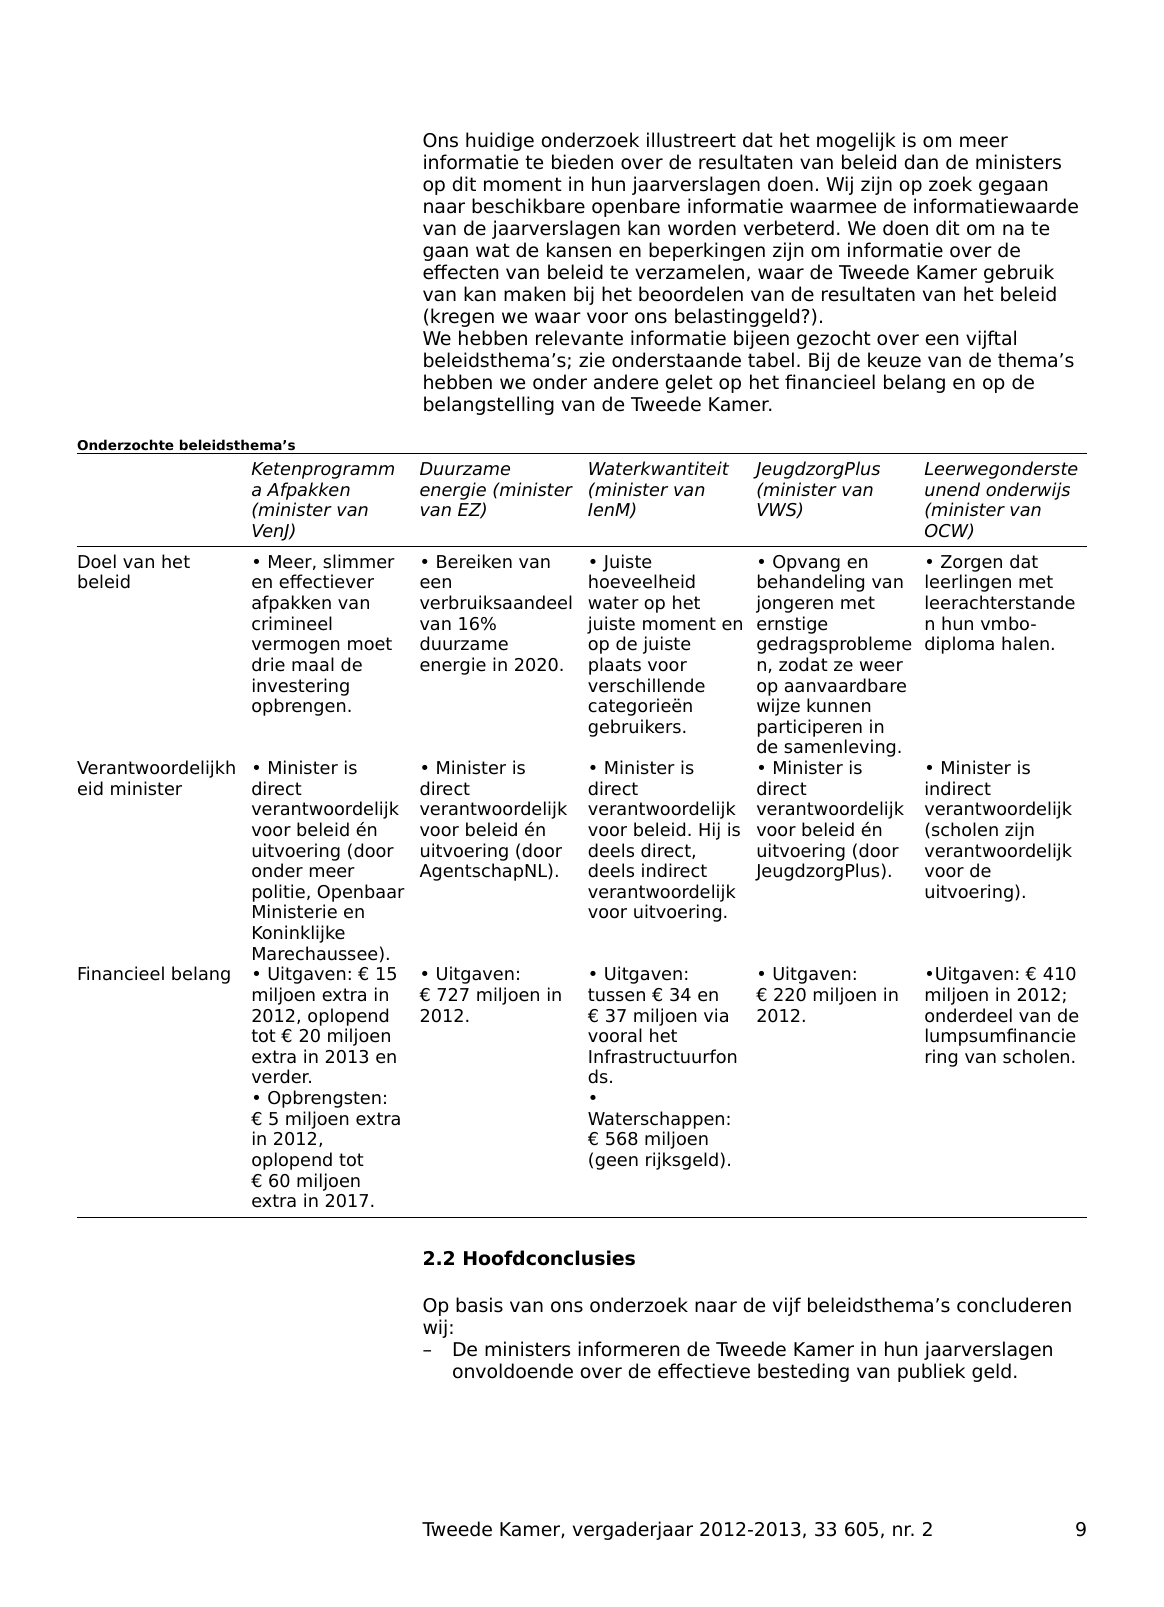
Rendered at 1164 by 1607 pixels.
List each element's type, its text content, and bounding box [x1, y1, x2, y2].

table_cell Doel van het beleid [77, 547, 245, 758]
table_cell • Zorgen dat leerlingen met leerachterstanden hun vmbo-diploma halen. [918, 547, 1087, 758]
table_cell • Uitgaven: tussen € 34 en € 37 miljoen via vooral het Infrastructuurfonds. • Waterschappen: € 568 miljoen (geen rijksgeld). [582, 964, 750, 1217]
table_cell • Uitgaven: € 727 miljoen in 2012. [413, 964, 582, 1217]
table_cell • Bereiken van een verbruiksaandeel van 16% duurzame energie in 2020. [413, 547, 582, 758]
table_cell • Meer, slimmer en effectiever afpakken van crimineel vermogen moet drie maal de investering opbrengen. [245, 547, 413, 758]
text We hebben relevante informatie bijeen gezocht over een vijftal beleidsthema’s; zie onderstaande tabel. Bij de keuze van de thema’s hebben we onder andere gelet op het financieel belang en op de belangstelling van de Tweede Kamer. [422, 328, 1087, 416]
text Op basis van ons onderzoek naar de vijf beleidsthema’s concluderen wij: [422, 1294, 1087, 1338]
table_cell •Uitgaven: € 410 miljoen in 2012; onderdeel van de lumpsumfinanciering van scholen. [918, 964, 1087, 1217]
table_cell • Uitgaven: € 220 miljoen in 2012. [750, 964, 918, 1217]
table_cell [77, 454, 245, 546]
table_cell Ketenprogramma Afpakken (minister van VenJ) [245, 454, 413, 546]
table_cell • Uitgaven: € 15 miljoen extra in 2012, oplopend tot € 20 miljoen extra in 2013 en verder. • Opbrengsten: € 5 miljoen extra in 2012, oplopend tot € 60 miljoen extra in 2017. [245, 964, 413, 1217]
subtitle 2.2 Hoofdconclusies [422, 1248, 1087, 1269]
table_header Onderzochte beleidsthema’s [77, 438, 1087, 453]
table_cell Waterkwantiteit (minister van IenM) [582, 454, 750, 546]
table_cell JeugdzorgPlus (minister van VWS) [750, 454, 918, 546]
table_cell • Minister is direct verantwoordelijk voor beleid. Hij is deels direct, deels indirect verantwoordelijk voor uitvoering. [582, 758, 750, 964]
table_cell • Minister is indirect verantwoordelijk (scholen zijn verantwoordelijk voor de uitvoering). [918, 758, 1087, 964]
table_cell Verantwoordelijkheid minister [77, 758, 245, 964]
text – De ministers informeren de Tweede Kamer in hun jaarverslagen onvoldoende over de effectieve besteding van publiek geld. [422, 1338, 1087, 1382]
table_cell • Minister is direct verantwoordelijk voor beleid én uitvoering (door onder meer politie, Openbaar Ministerie en Koninklijke Marechaussee). [245, 758, 413, 964]
table_cell Leerwegondersteunend onderwijs (minister van OCW) [918, 454, 1087, 546]
table_cell • Minister is direct verantwoordelijk voor beleid én uitvoering (door AgentschapNL). [413, 758, 582, 964]
table_cell • Minister is direct verantwoordelijk voor beleid én uitvoering (door JeugdzorgPlus). [750, 758, 918, 964]
table_cell Duurzame energie (minister van EZ) [413, 454, 582, 546]
table_cell • Juiste hoeveelheid water op het juiste moment en op de juiste plaats voor verschillende categorieën gebruikers. [582, 547, 750, 758]
text Ons huidige onderzoek illustreert dat het mogelijk is om meer informatie te bieden over de resultaten van beleid dan de ministers op dit moment in hun jaarverslagen doen. Wij zijn op zoek gegaan naar beschikbare openbare informatie waarmee de informatiewaarde van de jaarverslagen kan worden verbeterd. We doen dit om na te gaan wat de kansen en beperkingen zijn om informatie over de effecten van beleid te verzamelen, waar de Tweede Kamer gebruik van kan maken bij het beoordelen van de resultaten van het beleid (kregen we waar voor ons belastinggeld?). [422, 130, 1087, 328]
table_cell • Opvang en behandeling van jongeren met ernstige gedragsproblemen, zodat ze weer op aanvaardbare wijze kunnen participeren in de samenleving. [750, 547, 918, 758]
table_cell Financieel belang [77, 964, 245, 1217]
